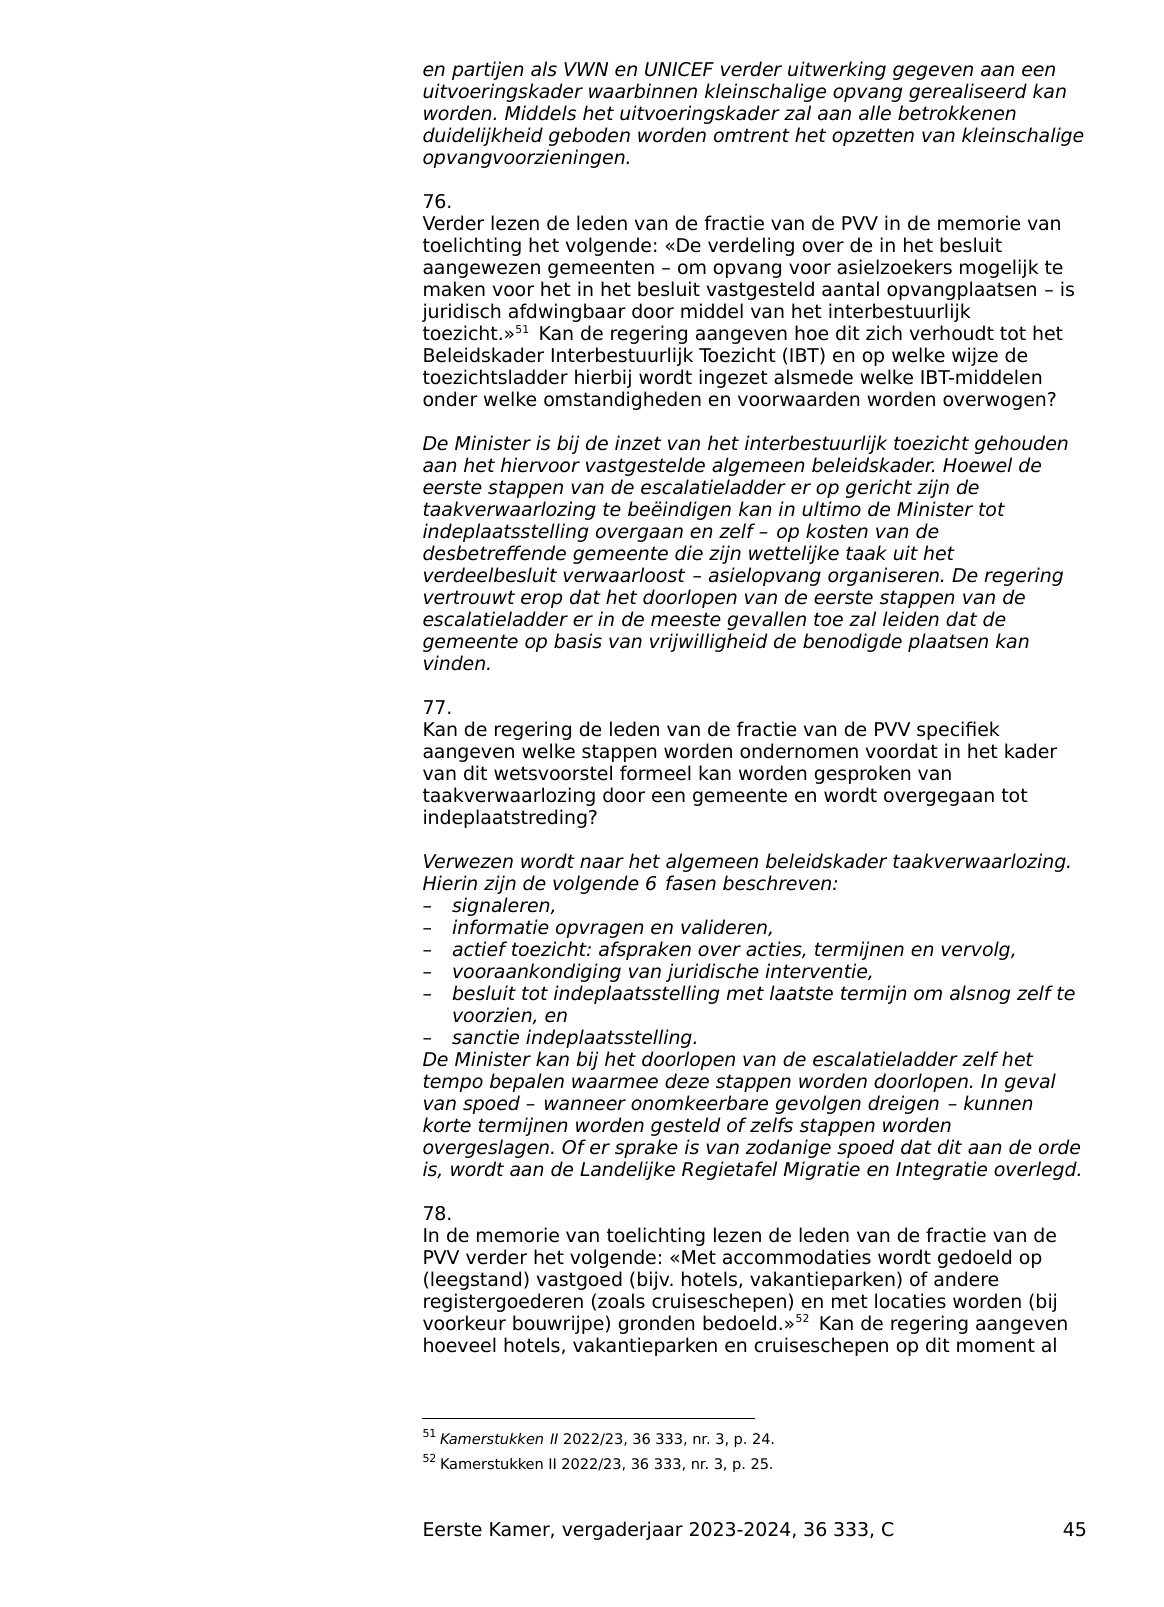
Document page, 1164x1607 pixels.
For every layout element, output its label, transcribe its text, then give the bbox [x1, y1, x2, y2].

text – signaleren, [422, 895, 1087, 917]
text – vooraankondiging van juridische interventie, [422, 961, 1087, 983]
text – sanctie indeplaatsstelling. [422, 1027, 1087, 1049]
text Verwezen wordt naar het algemeen beleidskader taakverwaarlozing. Hierin zijn de volgende 6 fasen beschreven: [422, 851, 1087, 895]
text Kamerstukken II 2022/23, 36 333, nr. 3, p. 25. [422, 1452, 1087, 1474]
text – actief toezicht: afspraken over acties, termijnen en vervolg, [422, 939, 1087, 961]
text en partijen als VWN en UNICEF verder uitwerking gegeven aan een uitvoeringskader waarbinnen kleinschalige opvang gerealiseerd kan worden. Middels het uitvoeringskader zal aan alle betrokkenen duidelijkheid geboden worden omtrent het opzetten van kleinschalige opvangvoorzieningen. [422, 59, 1087, 169]
text De Minister kan bij het doorlopen van de escalatieladder zelf het tempo bepalen waarmee deze stappen worden doorlopen. In geval van spoed – wanneer onomkeerbare gevolgen dreigen – kunnen korte termijnen worden gesteld of zelfs stappen worden overgeslagen. Of er sprake is van zodanige spoed dat dit aan de orde is, wordt aan de Landelijke Regietafel Migratie en Integratie overlegd. [422, 1049, 1087, 1181]
text 77. [422, 697, 1087, 719]
text – besluit tot indeplaatsstelling met laatste termijn om alsnog zelf te voorzien, en [422, 983, 1087, 1027]
text 76. [422, 191, 1087, 213]
text Kan de regering de leden van de fractie van de PVV specifiek aangeven welke stappen worden ondernomen voordat in het kader van dit wetsvoorstel formeel kan worden gesproken van taakverwaarlozing door een gemeente en wordt overgegaan tot indeplaatstreding? [422, 719, 1087, 829]
text In de memorie van toelichting lezen de leden van de fractie van de PVV verder het volgende: «Met accommodaties wordt gedoeld op (leegstand) vastgoed (bijv. hotels, vakantieparken) of andere registergoederen (zoals cruiseschepen) en met locaties worden (bij voorkeur bouwrijpe) gronden bedoeld.» Kan de regering aangeven hoeveel hotels, vakantieparken en cruiseschepen op dit moment al [422, 1225, 1087, 1357]
text – informatie opvragen en valideren, [422, 917, 1087, 939]
text 78. [422, 1203, 1087, 1225]
text Kamerstukken II 2022/23, 36 333, nr. 3, p. 24. [422, 1427, 1087, 1449]
text De Minister is bij de inzet van het interbestuurlijk toezicht gehouden aan het hiervoor vastgestelde algemeen beleidskader. Hoewel de eerste stappen van de escalatieladder er op gericht zijn de taakverwaarlozing te beëindigen kan in ultimo de Minister tot indeplaatsstelling overgaan en zelf – op kosten van de desbetreffende gemeente die zijn wettelijke taak uit het verdeelbesluit verwaarloost – asielopvang organiseren. De regering vertrouwt erop dat het doorlopen van de eerste stappen van de escalatieladder er in de meeste gevallen toe zal leiden dat de gemeente op basis van vrijwilligheid de benodigde plaatsen kan vinden. [422, 433, 1087, 675]
text Verder lezen de leden van de fractie van de PVV in de memorie van toelichting het volgende: «De verdeling over de in het besluit aangewezen gemeenten – om opvang voor asielzoekers mogelijk te maken voor het in het besluit vastgesteld aantal opvangplaatsen – is juridisch afdwingbaar door middel van het interbestuurlijk toezicht.» Kan de regering aangeven hoe dit zich verhoudt tot het Beleidskader Interbestuurlijk Toezicht (IBT) en op welke wijze de toezichtsladder hierbij wordt ingezet alsmede welke IBT-middelen onder welke omstandigheden en voorwaarden worden overwogen? [422, 213, 1087, 411]
